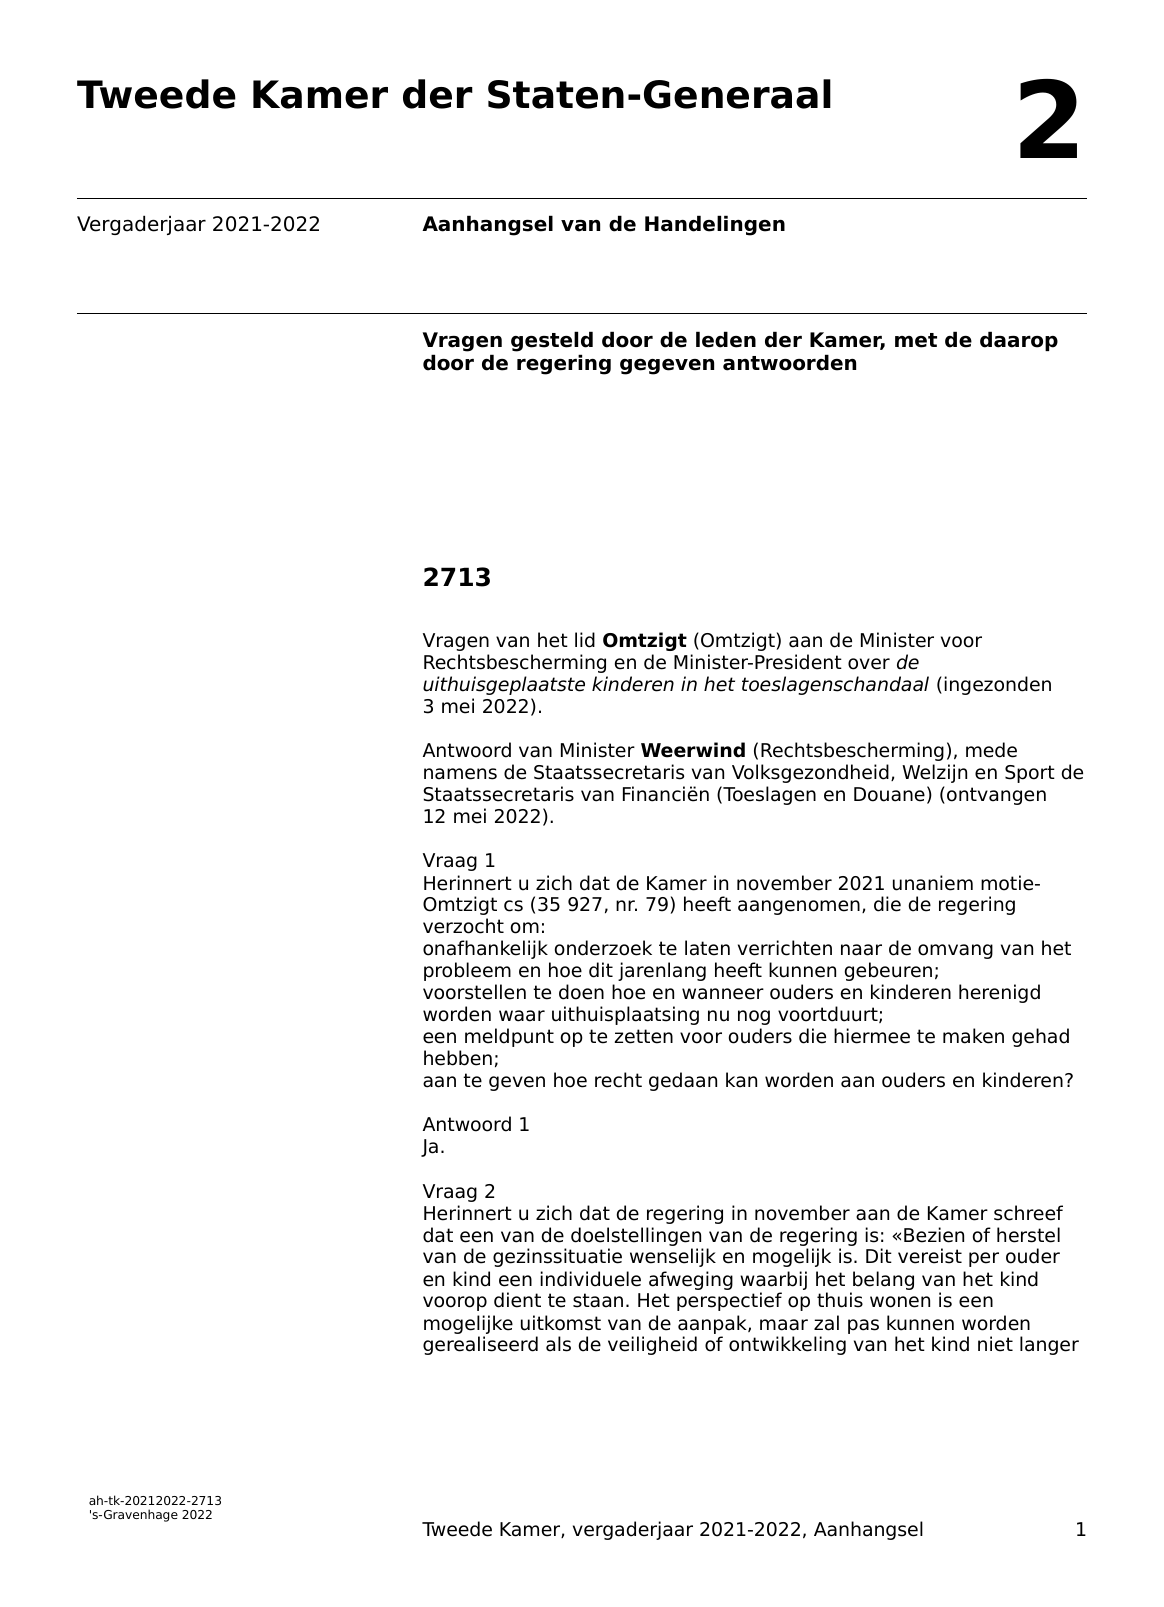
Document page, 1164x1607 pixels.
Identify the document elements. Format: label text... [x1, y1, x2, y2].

text Vraag 2 [422, 1181, 1087, 1202]
text aan te geven hoe recht gedaan kan worden aan ouders en kinderen? [422, 1070, 1087, 1092]
table_cell [77, 314, 422, 375]
text Herinnert u zich dat de regering in november aan de Kamer schreef dat een van de doelstellingen van de regering is: «Bezien of herstel van de gezinssituatie wenselijk en mogelijk is. Dit vereist per ouder en kind een individuele afweging waarbij het belang van het kind voorop dient te staan. Het perspectief op thuis wonen is een mogelijke uitkomst van de aanpak, maar zal pas kunnen worden gerealiseerd als de veiligheid of ontwikkeling van het kind niet langer [422, 1202, 1087, 1356]
table_header Tweede Kamer der Staten-Generaal [77, 59, 886, 198]
table_cell Aanhangsel van de Handelingen [422, 199, 1087, 313]
table_cell Vergaderjaar 2021-2022 [77, 199, 422, 313]
text Antwoord van Minister Weerwind (Rechtsbescherming), mede namens de Staatssecretaris van Volksgezondheid, Welzijn en Sport de Staatssecretaris van Financiën (Toeslagen en Douane) (ontvangen 12 mei 2022). [422, 740, 1087, 828]
text onafhankelijk onderzoek te laten verrichten naar de omvang van het probleem en hoe dit jarenlang heeft kunnen gebeuren; [422, 938, 1087, 982]
text Vragen van het lid Omtzigt (Omtzigt) aan de Minister voor Rechtsbescherming en de Minister-President over de uithuisgeplaatste kinderen in het toeslagenschandaal (ingezonden 3 mei 2022). [422, 630, 1087, 718]
text 2713 [422, 563, 1087, 592]
text ah-tk-20212022-2713 [88, 1494, 323, 1508]
text Vraag 1 [422, 850, 1087, 872]
text Ja. [422, 1136, 1087, 1158]
text Antwoord 1 [422, 1114, 1087, 1136]
text voorstellen te doen hoe en wanneer ouders en kinderen herenigd worden waar uithuisplaatsing nu nog voortduurt; [422, 982, 1087, 1026]
text 's-Gravenhage 2022 [88, 1508, 323, 1522]
text Herinnert u zich dat de Kamer in november 2021 unaniem motie-Omtzigt cs (35 927, nr. 79) heeft aangenomen, die de regering verzocht om: [422, 872, 1087, 938]
table_header 2 [886, 59, 1087, 198]
text een meldpunt op te zetten voor ouders die hiermee te maken gehad hebben; [422, 1026, 1087, 1070]
table_cell Vragen gesteld door de leden der Kamer, met de daarop door de regering gegeven antwoorden [422, 314, 1087, 375]
